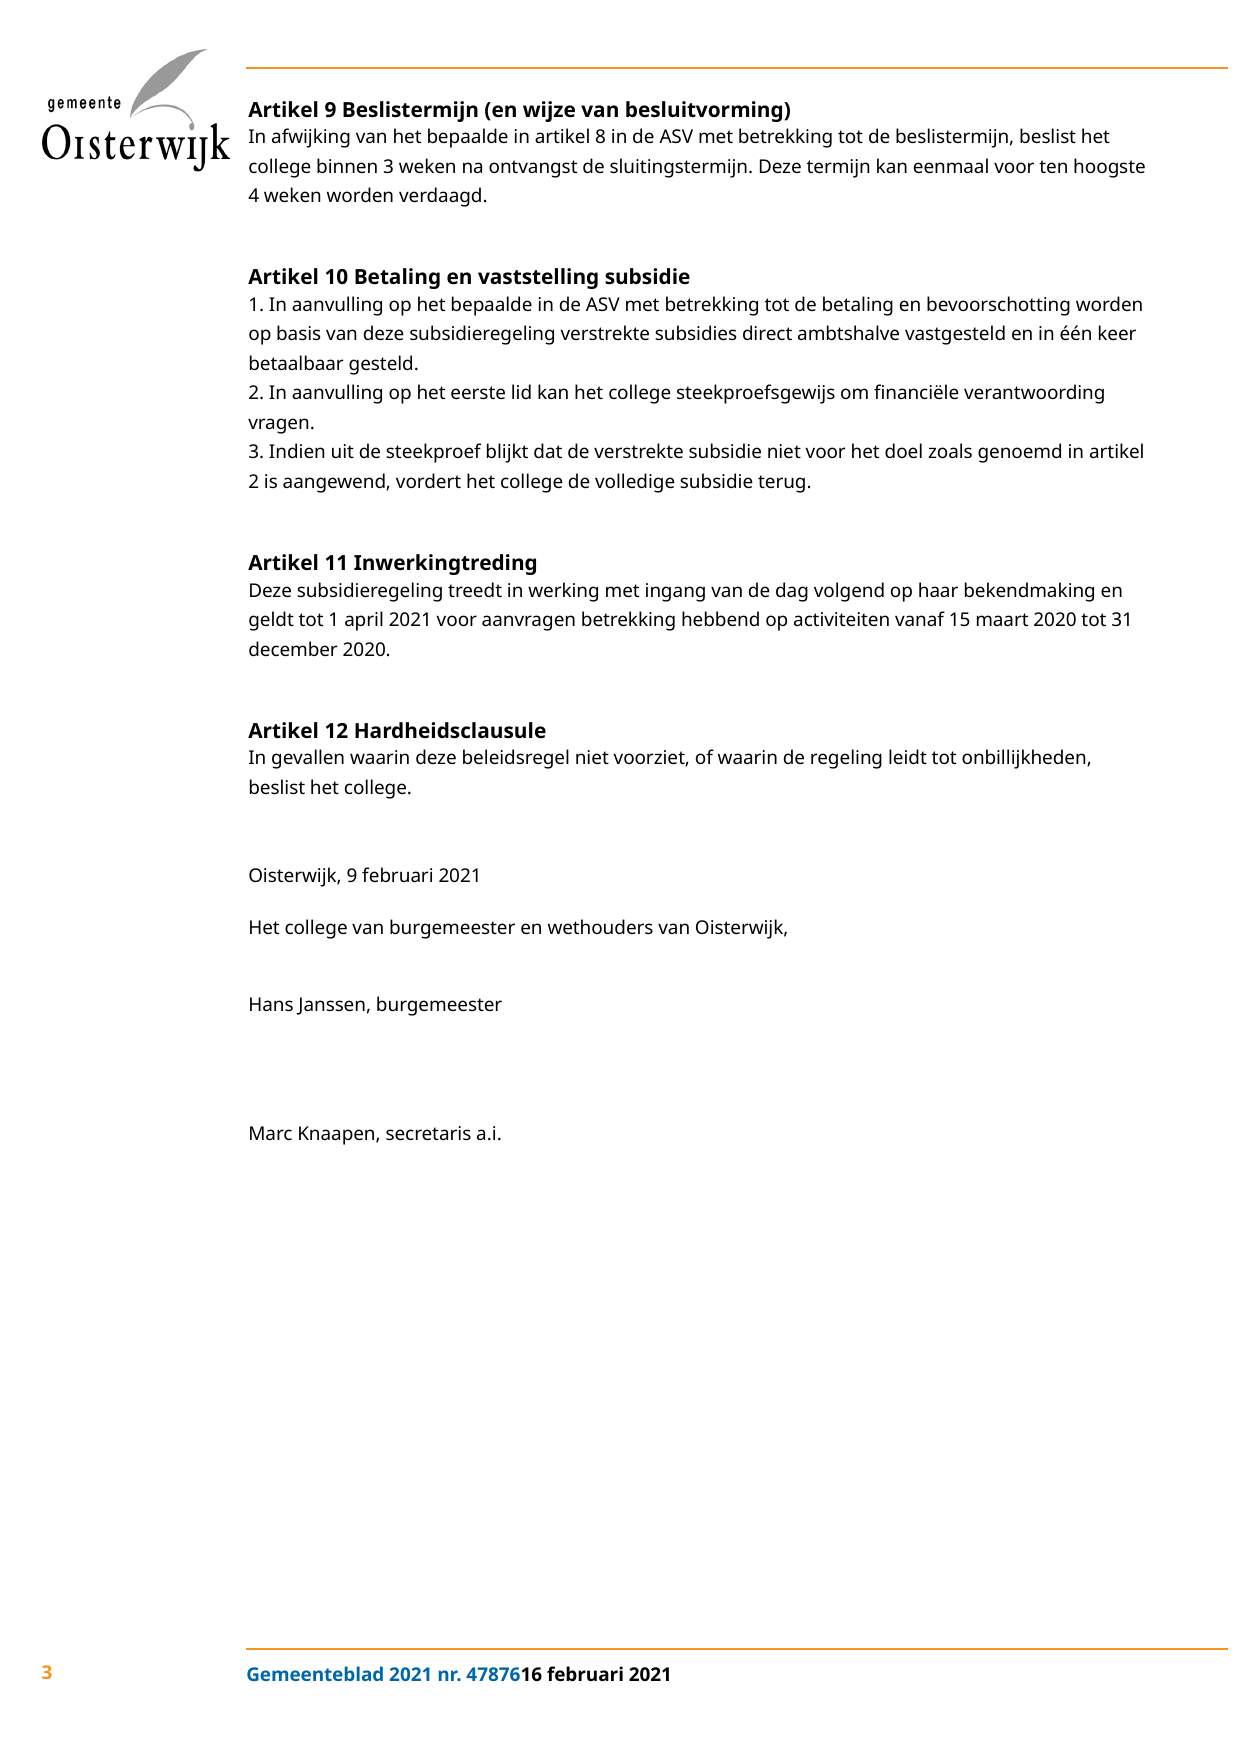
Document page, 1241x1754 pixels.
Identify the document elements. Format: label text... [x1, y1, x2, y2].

text In gevallen waarin deze beleidsregel niet voorziet, of waarin de regeling leidt tot onbillijkheden, beslist het college. [248, 744, 1152, 800]
text Het college van burgemeester en wethouders van Oisterwijk, [248, 914, 1152, 940]
text Artikel 12 Hardheidsclausule [248, 716, 1152, 744]
picture [41, 47, 231, 172]
text Deze subsidieregeling treedt in werking met ingang van de dag volgend op haar bekendmaking en geldt tot 1 april 2021 voor aanvragen betrekking hebbend op activiteiten vanaf 15 maart 2020 tot 31 december 2020. [248, 577, 1152, 662]
text Hans Janssen, burgemeester [248, 991, 1152, 1017]
text 3. Indien uit de steekproef blijkt dat de verstrekte subsidie niet voor het doel zoals genoemd in artikel 2 is aangewend, vordert het college de volledige subsidie terug. [248, 439, 1152, 494]
text 2. In aanvulling op het eerste lid kan het college steekproefsgewijs om financiële verantwoording vragen. [248, 379, 1152, 435]
text Marc Knaapen, secretaris a.i. [248, 1120, 1152, 1146]
text Artikel 11 Inwerkingtreding [248, 548, 1152, 577]
text Oisterwijk, 9 februari 2021 [248, 863, 1152, 888]
text Artikel 9 Beslistermijn (en wijze van besluitvorming) [248, 95, 1152, 123]
text 1. In aanvulling op het bepaalde in de ASV met betrekking tot de betaling en bevoorschotting worden op basis van deze subsidieregeling verstrekte subsidies direct ambtshalve vastgesteld en in één keer betaalbaar gesteld. [248, 291, 1152, 376]
text Artikel 10 Betaling en vaststelling subsidie [248, 262, 1152, 291]
text In afwijking van het bepaalde in artikel 8 in de ASV met betrekking tot de beslistermijn, beslist het college binnen 3 weken na ontvangst de sluitingstermijn. Deze termijn kan eenmaal voor ten hoogste 4 weken worden verdaagd. [248, 123, 1152, 208]
